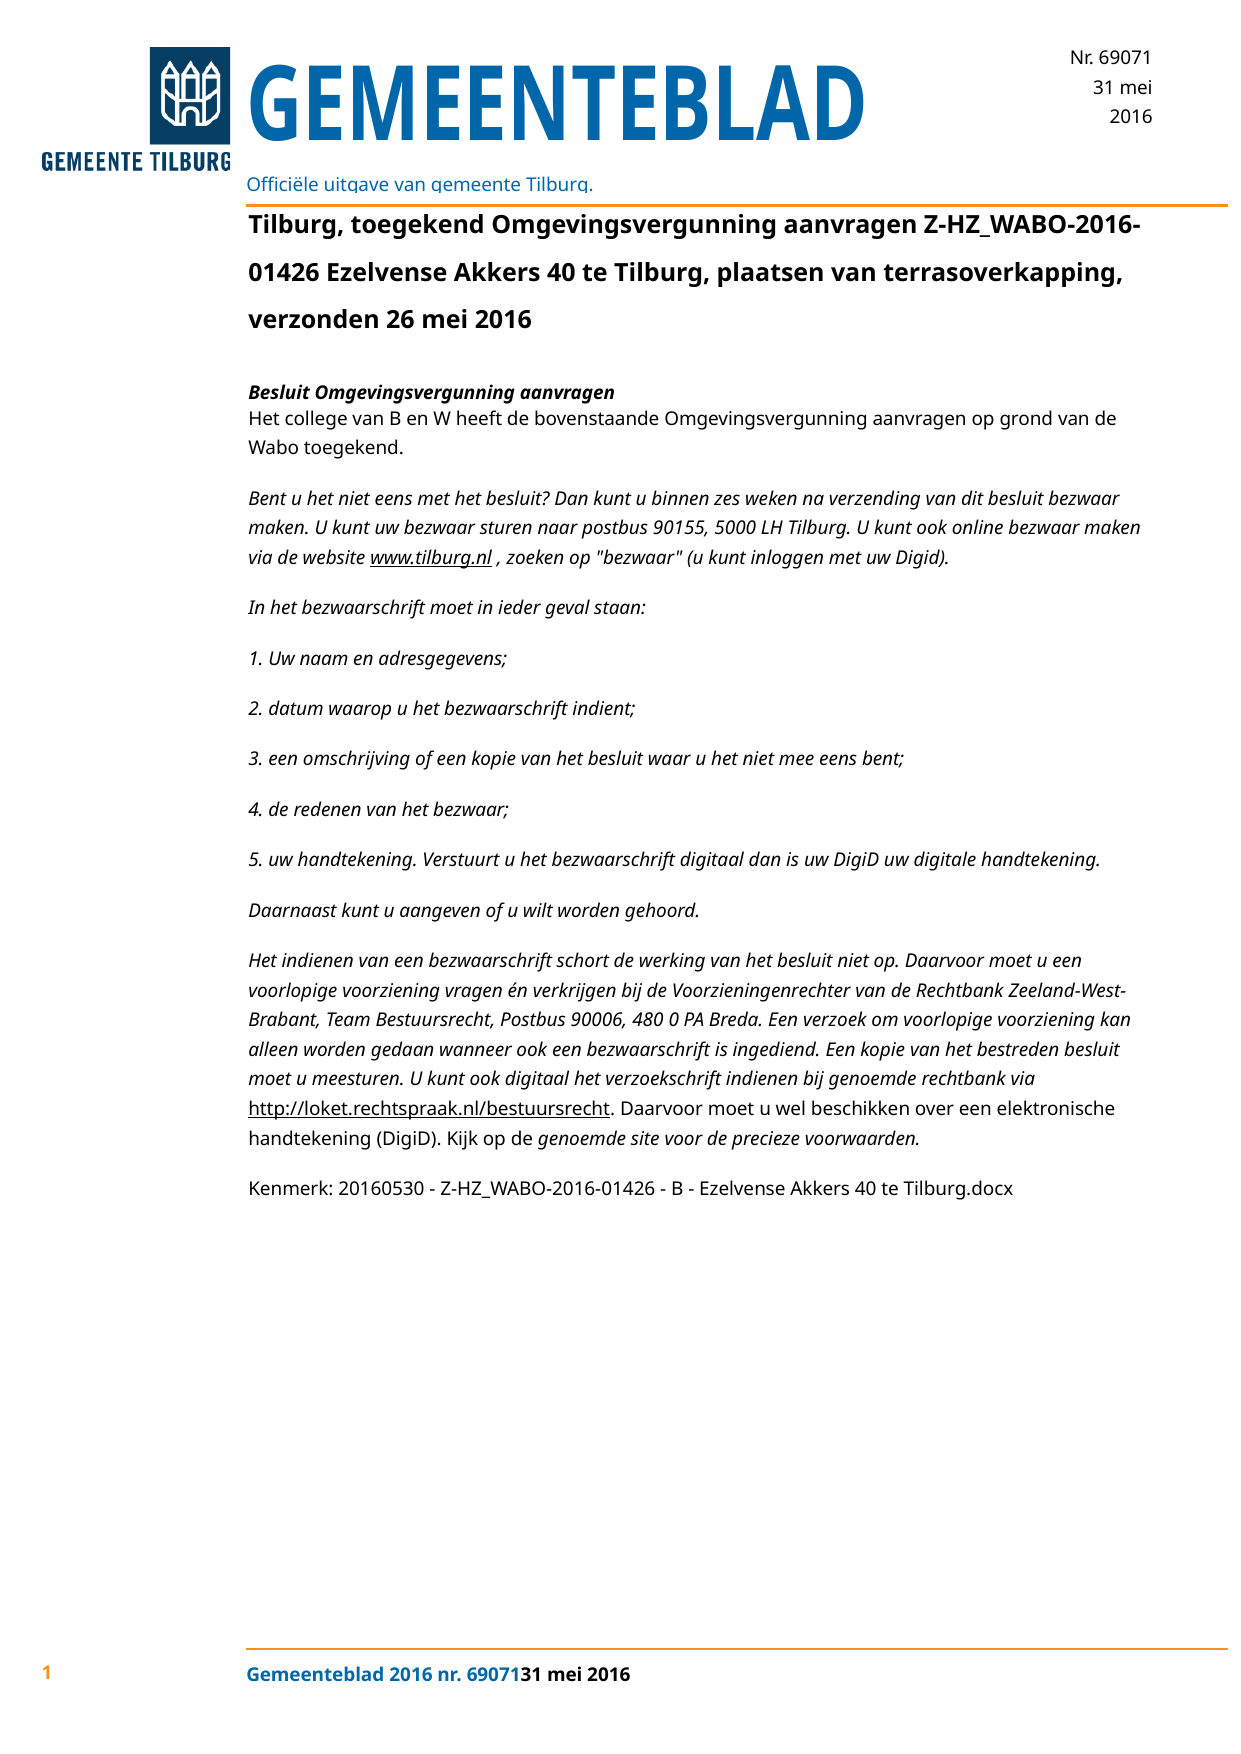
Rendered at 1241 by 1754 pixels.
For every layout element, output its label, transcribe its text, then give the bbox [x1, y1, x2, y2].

text Bent u het niet eens met het besluit? Dan kunt u binnen zes weken na verzending van dit besluit bezwaar maken. U kunt uw bezwaar sturen naar postbus 90155, 5000 LH Tilburg. U kunt ook online bezwaar maken via de website www.tilburg.nl , zoeken op "bezwaar" (u kunt inloggen met uw Digid). [248, 485, 1152, 570]
text Kenmerk: 20160530 - Z-HZ_WABO-2016-01426 - B - Ezelvense Akkers 40 te Tilburg.docx [248, 1175, 1152, 1201]
picture [41, 47, 231, 172]
text Daarnaast kunt u aangeven of u wilt worden gehoord. [248, 897, 1152, 923]
text 3. een omschrijving of een kopie van het besluit waar u het niet mee eens bent; [248, 746, 1152, 771]
text 2. datum waarop u het bezwaarschrift indient; [248, 695, 1152, 721]
text 5. uw handtekening. Verstuurt u het bezwaarschrift digitaal dan is uw DigiD uw digitale handtekening. [248, 846, 1152, 872]
text Het indienen van een bezwaarschrift schort de werking van het besluit niet op. Daarvoor moet u een voorlopige voorziening vragen én verkrijgen bij de Voorzieningenrechter van de Rechtbank Zeeland-West-Brabant, Team Bestuursrecht, Postbus 90006, 480 0 PA Breda. Een verzoek om voorlopige voorziening kan alleen worden gedaan wanneer ook een bezwaarschrift is ingediend. Een kopie van het bestreden besluit moet u meesturen. U kunt ook digitaal het verzoekschrift indienen bij genoemde rechtbank via http://loket.rechtspraak.nl/bestuursrecht. Daarvoor moet u wel beschikken over een elektronische handtekening (DigiD). Kijk op de genoemde site voor de precieze voorwaarden. [248, 947, 1152, 1151]
text Tilburg, toegekend Omgevingsvergunning aanvragen Z-HZ_WABO-2016-01426 Ezelvense Akkers 40 te Tilburg, plaatsen van terrasoverkapping, verzonden 26 mei 2016 [248, 207, 1152, 336]
text 4. de redenen van het bezwaar; [248, 796, 1152, 822]
text 1. Uw naam en adresgegevens; [248, 645, 1152, 671]
text In het bezwaarschrift moet in ieder geval staan: [248, 594, 1152, 620]
text Besluit Omgevingsvergunning aanvragen [248, 379, 1152, 405]
text Het college van B en W heeft de bovenstaande Omgevingsvergunning aanvragen op grond van de Wabo toegekend. [248, 405, 1152, 460]
